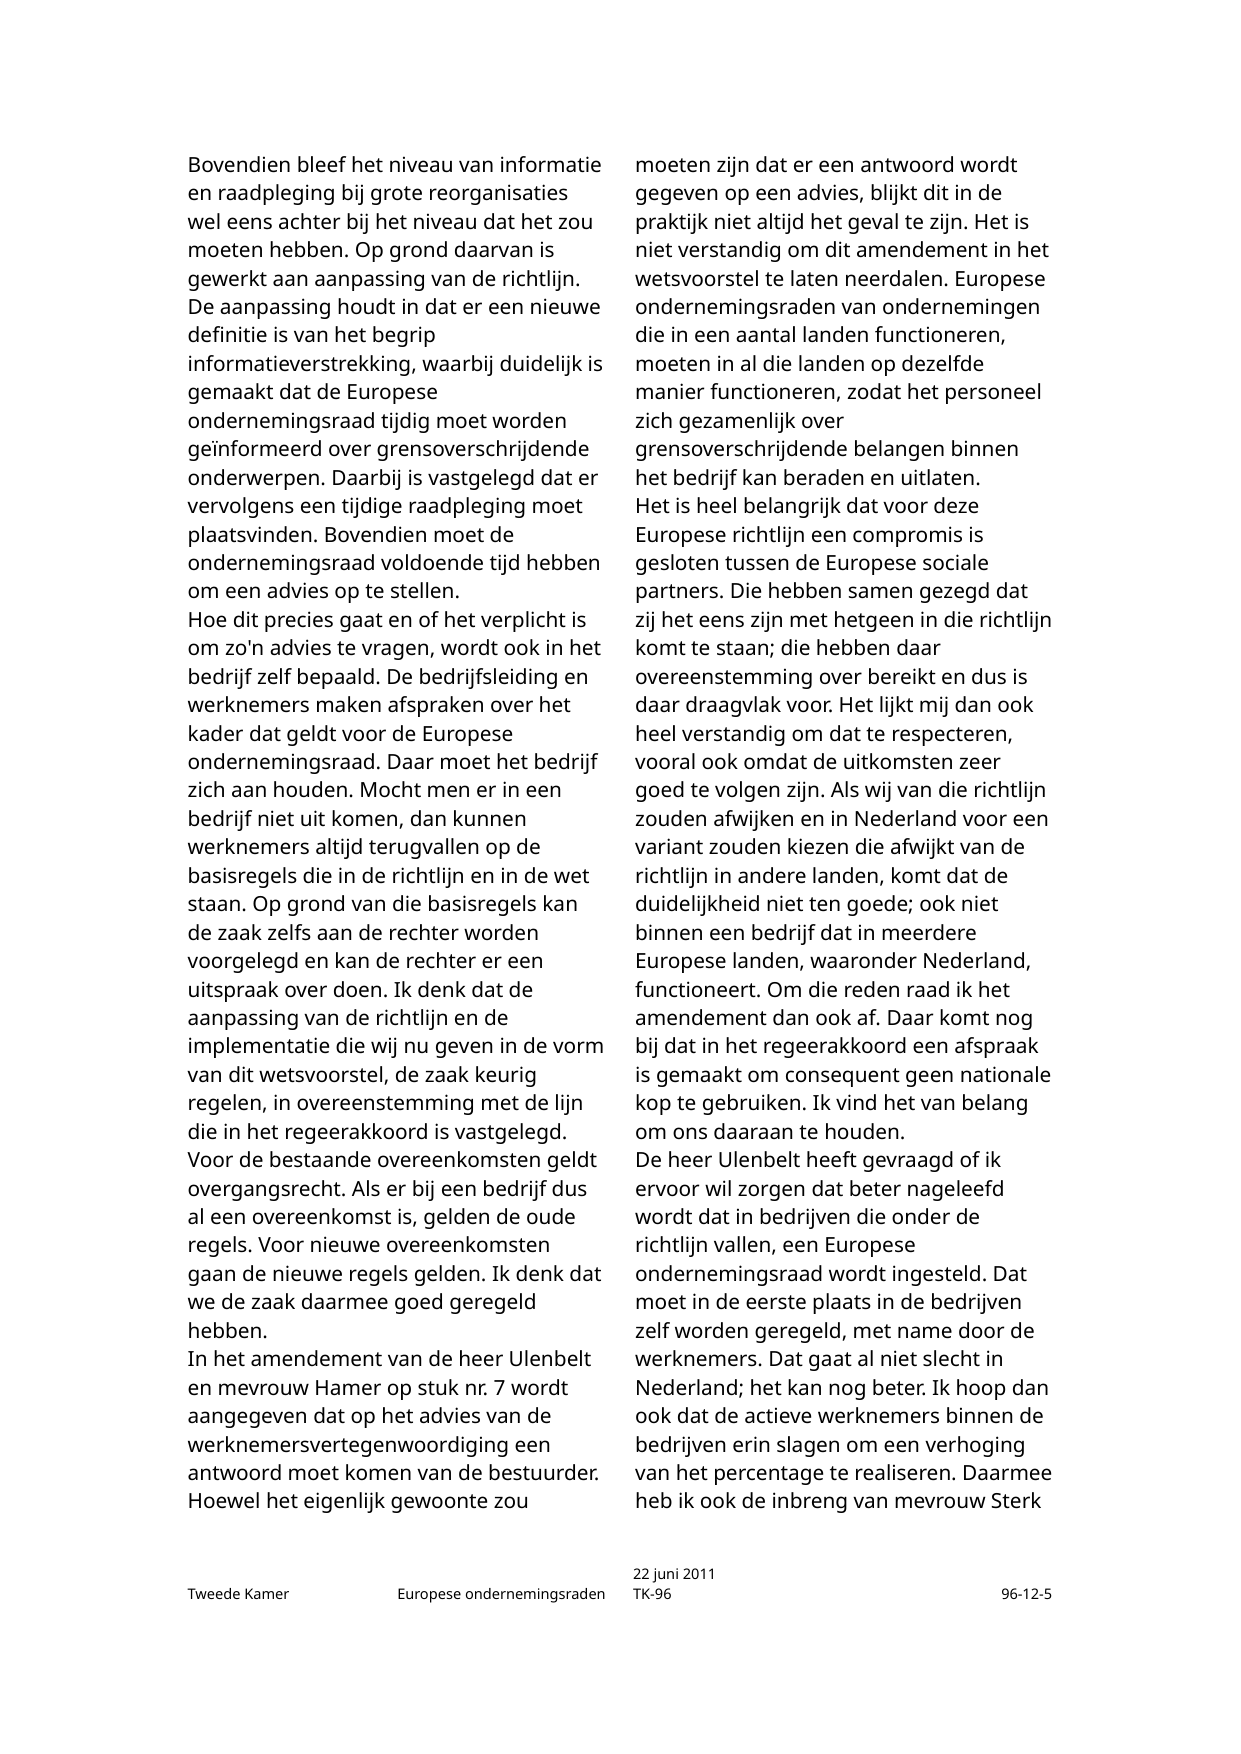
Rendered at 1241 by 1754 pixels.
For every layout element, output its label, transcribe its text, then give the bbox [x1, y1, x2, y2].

text Hoe dit precies gaat en of het verplicht is om zo'n advies te vragen, wordt ook in het bedrijf zelf bepaald. De bedrijfsleiding en werknemers maken afspraken over het kader dat geldt voor de Europese ondernemingsraad. Daar moet het bedrijf zich aan houden. Mocht men er in een bedrijf niet uit komen, dan kunnen werknemers altijd terugvallen op de basisregels die in de richtlijn en in de wet staan. Op grond van die basisregels kan de zaak zelfs aan de rechter worden voorgelegd en kan de rechter er een uitspraak over doen. Ik denk dat de aanpassing van de richtlijn en de implementatie die wij nu geven in de vorm van dit wetsvoorstel, de zaak keurig regelen, in overeenstemming met de lijn die in het regeerakkoord is vastgelegd. Voor de bestaande overeenkomsten geldt overgangsrecht. Als er bij een bedrijf dus al een overeenkomst is, gelden de oude regels. Voor nieuwe overeenkomsten gaan de nieuwe regels gelden. Ik denk dat we de zaak daarmee goed geregeld hebben. [187, 605, 605, 1344]
text moeten zijn dat er een antwoord wordt gegeven op een advies, blijkt dit in de praktijk niet altijd het geval te zijn. Het is niet verstandig om dit amendement in het wetsvoorstel te laten neerdalen. Europese ondernemingsraden van ondernemingen die in een aantal landen functioneren, moeten in al die landen op dezelfde manier functioneren, zodat het personeel zich gezamenlijk over grensoverschrijdende belangen binnen het bedrijf kan beraden en uitlaten. [635, 150, 1053, 491]
text De heer Ulenbelt heeft gevraagd of ik ervoor wil zorgen dat beter nageleefd wordt dat in bedrijven die onder de richtlijn vallen, een Europese ondernemingsraad wordt ingesteld. Dat moet in de eerste plaats in de bedrijven zelf worden geregeld, met name door de werknemers. Dat gaat al niet slecht in Nederland; het kan nog beter. Ik hoop dan ook dat de actieve werknemers binnen de bedrijven erin slagen om een verhoging van het percentage te realiseren. Daarmee heb ik ook de inbreng van mevrouw Sterk [635, 1145, 1053, 1515]
text Bovendien bleef het niveau van informatie en raadpleging bij grote reorganisaties wel eens achter bij het niveau dat het zou moeten hebben. Op grond daarvan is gewerkt aan aanpassing van de richtlijn. De aanpassing houdt in dat er een nieuwe definitie is van het begrip informatieverstrekking, waarbij duidelijk is gemaakt dat de Europese ondernemingsraad tijdig moet worden geïnformeerd over grensoverschrijdende onderwerpen. Daarbij is vastgelegd dat er vervolgens een tijdige raadpleging moet plaatsvinden. Bovendien moet de ondernemingsraad voldoende tijd hebben om een advies op te stellen. [187, 150, 605, 605]
text Het is heel belangrijk dat voor deze Europese richtlijn een compromis is gesloten tussen de Europese sociale partners. Die hebben samen gezegd dat zij het eens zijn met hetgeen in die richtlijn komt te staan; die hebben daar overeenstemming over bereikt en dus is daar draagvlak voor. Het lijkt mij dan ook heel verstandig om dat te respecteren, vooral ook omdat de uitkomsten zeer goed te volgen zijn. Als wij van die richtlijn zouden afwijken en in Nederland voor een variant zouden kiezen die afwijkt van de richtlijn in andere landen, komt dat de duidelijkheid niet ten goede; ook niet binnen een bedrijf dat in meerdere Europese landen, waaronder Nederland, functioneert. Om die reden raad ik het amendement dan ook af. Daar komt nog bij dat in het regeerakkoord een afspraak is gemaakt om consequent geen nationale kop te gebruiken. Ik vind het van belang om ons daaraan te houden. [635, 491, 1053, 1145]
text In het amendement van de heer Ulenbelt en mevrouw Hamer op stuk nr. 7 wordt aangegeven dat op het advies van de werknemersvertegenwoordiging een antwoord moet komen van de bestuurder. Hoewel het eigenlijk gewoonte zou [187, 1344, 605, 1515]
